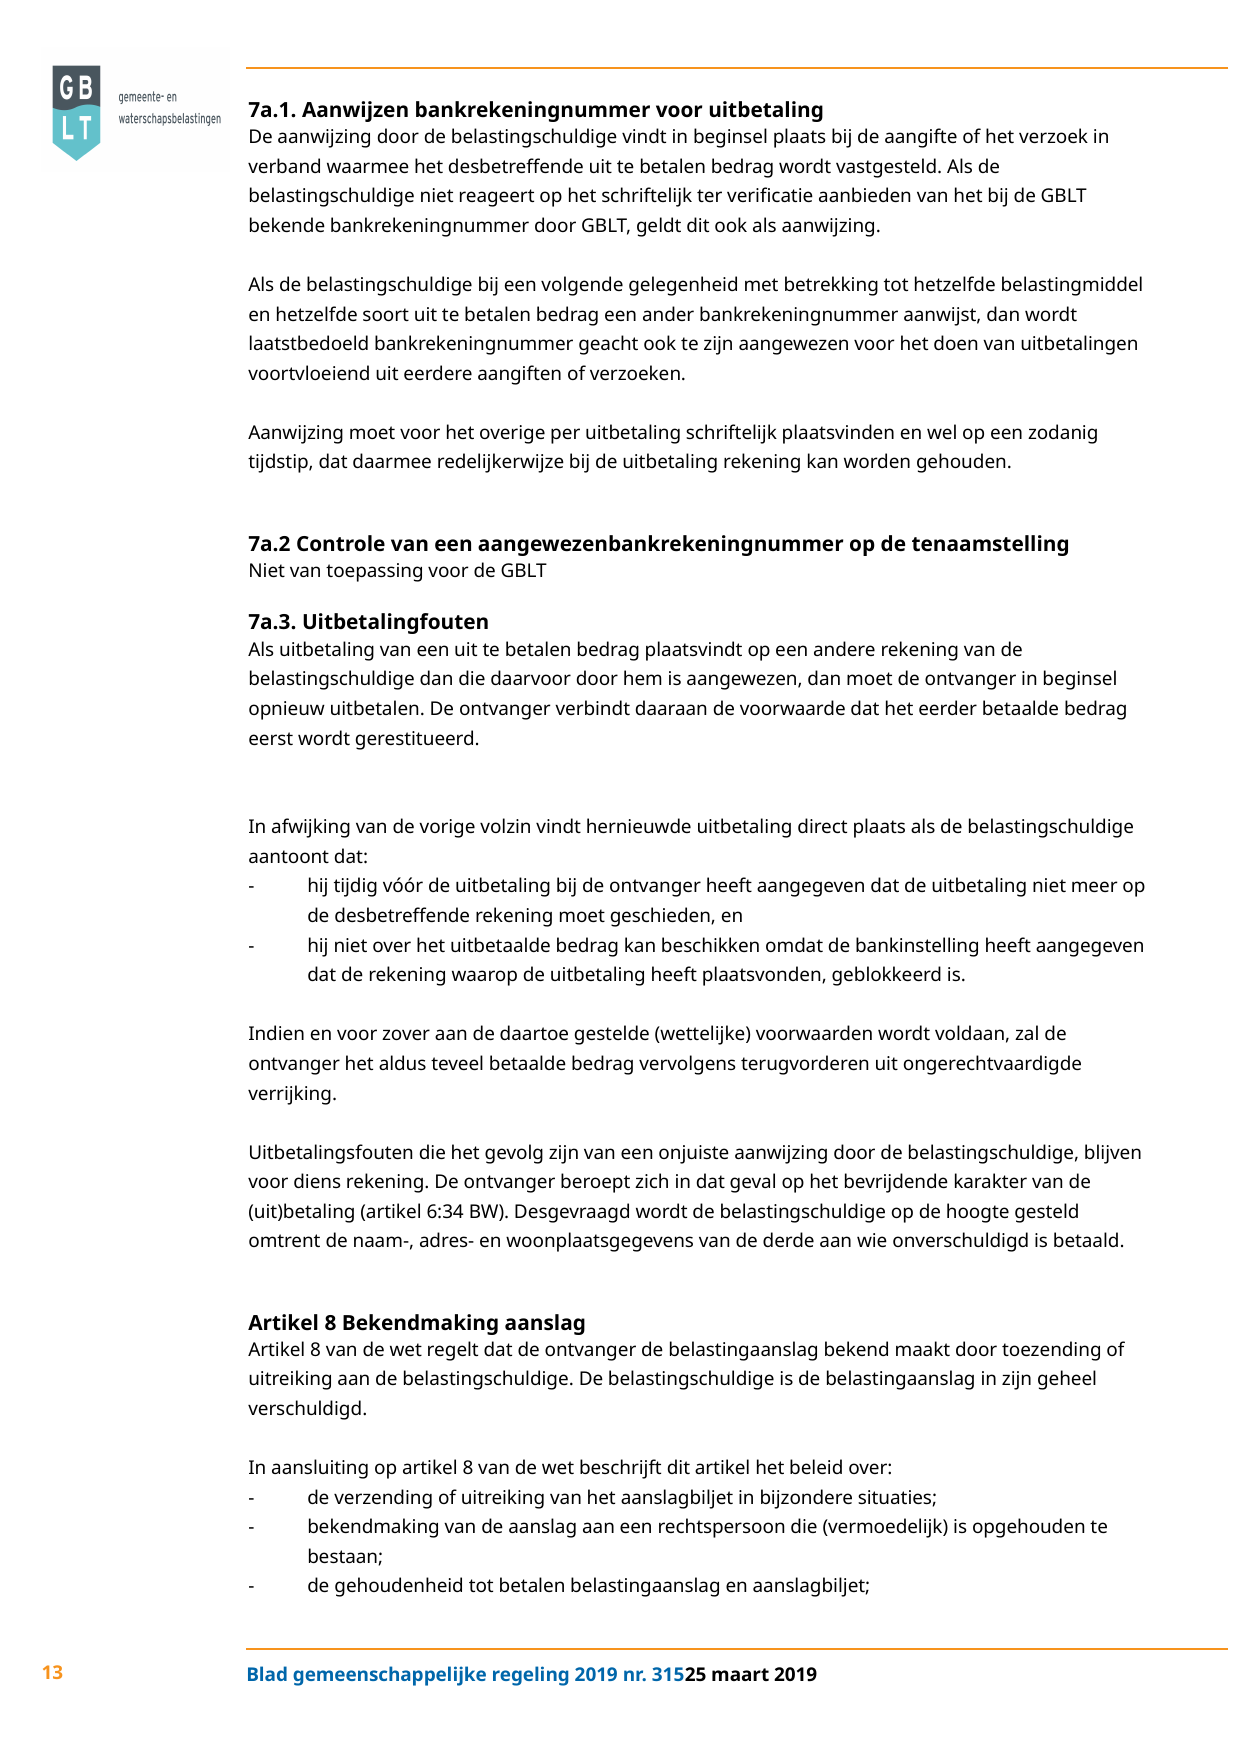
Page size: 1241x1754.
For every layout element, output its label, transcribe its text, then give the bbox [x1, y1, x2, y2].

list bekendmaking van de aanslag aan een rechtspersoon die (vermoedelijk) is opgehouden te bestaan; [248, 1513, 1152, 1569]
text In afwijking van de vorige volzin vindt hernieuwde uitbetaling direct plaats als de belastingschuldige aantoont dat: [248, 813, 1152, 869]
text De aanwijzing door de belastingschuldige vindt in beginsel plaats bij de aangifte of het verzoek in verband waarmee het desbetreffende uit te betalen bedrag wordt vastgesteld. Als de belastingschuldige niet reageert op het schriftelijk ter verificatie aanbieden van het bij de GBLT bekende bankrekeningnummer door GBLT, geldt dit ook als aanwijzing. [248, 123, 1152, 238]
text Aanwijzing moet voor het overige per uitbetaling schriftelijk plaatsvinden en wel op een zodanig tijdstip, dat daarmee redelijkerwijze bij de uitbetaling rekening kan worden gehouden. [248, 419, 1152, 474]
text Artikel 8 Bekendmaking aanslag [248, 1308, 1152, 1336]
list de gehoudenheid tot betalen belastingaanslag en aanslagbiljet; [248, 1573, 1152, 1598]
list hij niet over het uitbetaalde bedrag kan beschikken omdat de bankinstelling heeft aangegeven dat de rekening waarop de uitbetaling heeft plaatsvonden, geblokkeerd is. [248, 932, 1152, 987]
text In aansluiting op artikel 8 van de wet beschrijft dit artikel het beleid over: [248, 1454, 1152, 1480]
text Uitbetalingsfouten die het gevolg zijn van een onjuiste aanwijzing door de belastingschuldige, blijven voor diens rekening. De ontvanger beroept zich in dat geval op het bevrijdende karakter van de (uit)betaling (artikel 6:34 BW). Desgevraagd wordt de belastingschuldige op de hoogte gesteld omtrent de naam-, adres- en woonplaatsgegevens van de derde aan wie onverschuldigd is betaald. [248, 1139, 1152, 1253]
text 7a.1. Aanwijzen bankrekeningnummer voor uitbetaling [248, 95, 1152, 123]
list hij tijdig vóór de uitbetaling bij de ontvanger heeft aangegeven dat de uitbetaling niet meer op de desbetreffende rekening moet geschieden, en [248, 873, 1152, 928]
text Als uitbetaling van een uit te betalen bedrag plaatsvindt op een andere rekening van de belastingschuldige dan die daarvoor door hem is aangewezen, dan moet de ontvanger in beginsel opnieuw uitbetalen. De ontvanger verbindt daaraan de voorwaarde dat het eerder betaalde bedrag eerst wordt gerestitueerd. [248, 636, 1152, 750]
text Als de belastingschuldige bij een volgende gelegenheid met betrekking tot hetzelfde belastingmiddel en hetzelfde soort uit te betalen bedrag een ander bankrekeningnummer aanwijst, dan wordt laatstbedoeld bankrekeningnummer geacht ook te zijn aangewezen voor het doen van uitbetalingen voortvloeiend uit eerdere aangiften of verzoeken. [248, 271, 1152, 386]
text 7a.2 Controle van een aangewezenbankrekeningnummer op de tenaamstelling [248, 529, 1152, 557]
text Indien en voor zover aan de daartoe gestelde (wettelijke) voorwaarden wordt voldaan, zal de ontvanger het aldus teveel betaalde bedrag vervolgens terugvorderen uit ongerechtvaardigde verrijking. [248, 1021, 1152, 1105]
text 7a.3. Uitbetalingfouten [248, 607, 1152, 636]
list de verzending of uitreiking van het aanslagbiljet in bijzondere situaties; [248, 1484, 1152, 1510]
picture [41, 47, 231, 172]
text Niet van toepassing voor de GBLT [248, 557, 1152, 583]
text Artikel 8 van de wet regelt dat de ontvanger de belastingaanslag bekend maakt door toezending of uitreiking aan de belastingschuldige. De belastingschuldige is de belastingaanslag in zijn geheel verschuldigd. [248, 1336, 1152, 1421]
